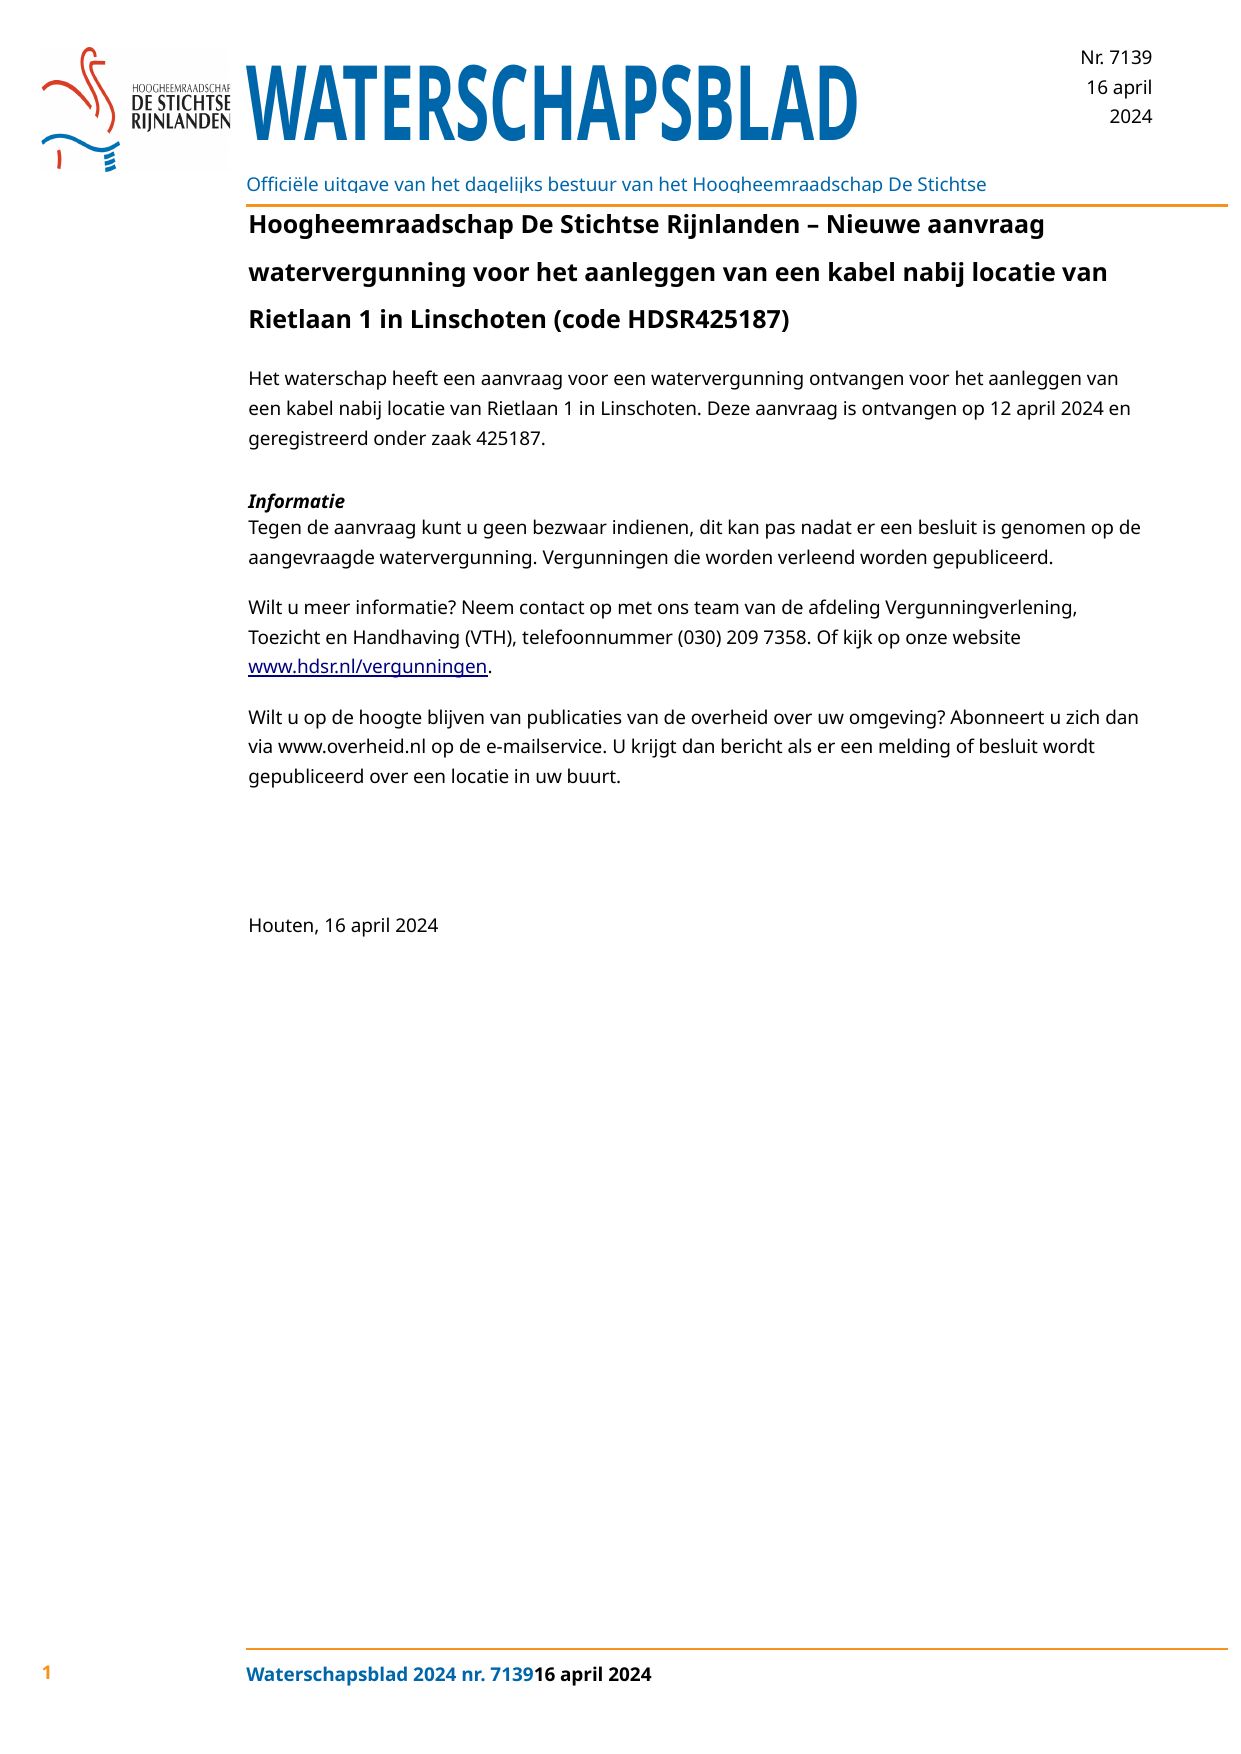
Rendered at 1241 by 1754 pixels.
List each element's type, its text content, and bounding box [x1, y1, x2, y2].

text Hoogheemraadschap De Stichtse Rijnlanden – Nieuwe aanvraag watervergunning voor het aanleggen van een kabel nabij locatie van Rietlaan 1 in Linschoten (code HDSR425187) [248, 207, 1152, 336]
text Het waterschap heeft een aanvraag voor een watervergunning ontvangen voor het aanleggen van een kabel nabij locatie van Rietlaan 1 in Linschoten. Deze aanvraag is ontvangen op 12 april 2024 en geregistreerd onder zaak 425187. [248, 366, 1152, 450]
text Houten, 16 april 2024 [248, 912, 1152, 937]
picture [41, 47, 231, 172]
text Wilt u op de hoogte blijven van publicaties van de overheid over uw omgeving? Abonneert u zich dan via www.overheid.nl op de e-mailservice. U krijgt dan bericht als er een melding of besluit wordt gepubliceerd over een locatie in uw buurt. [248, 704, 1152, 789]
text Wilt u meer informatie? Neem contact op met ons team van de afdeling Vergunningverlening, Toezicht en Handhaving (VTH), telefoonnummer (030) 209 7358. Of kijk op onze website www.hdsr.nl/vergunningen. [248, 594, 1152, 679]
text Tegen de aanvraag kunt u geen bezwaar indienen, dit kan pas nadat er een besluit is genomen op de aangevraagde watervergunning. Vergunningen die worden verleend worden gepubliceerd. [248, 514, 1152, 570]
text Informatie [248, 489, 1152, 514]
